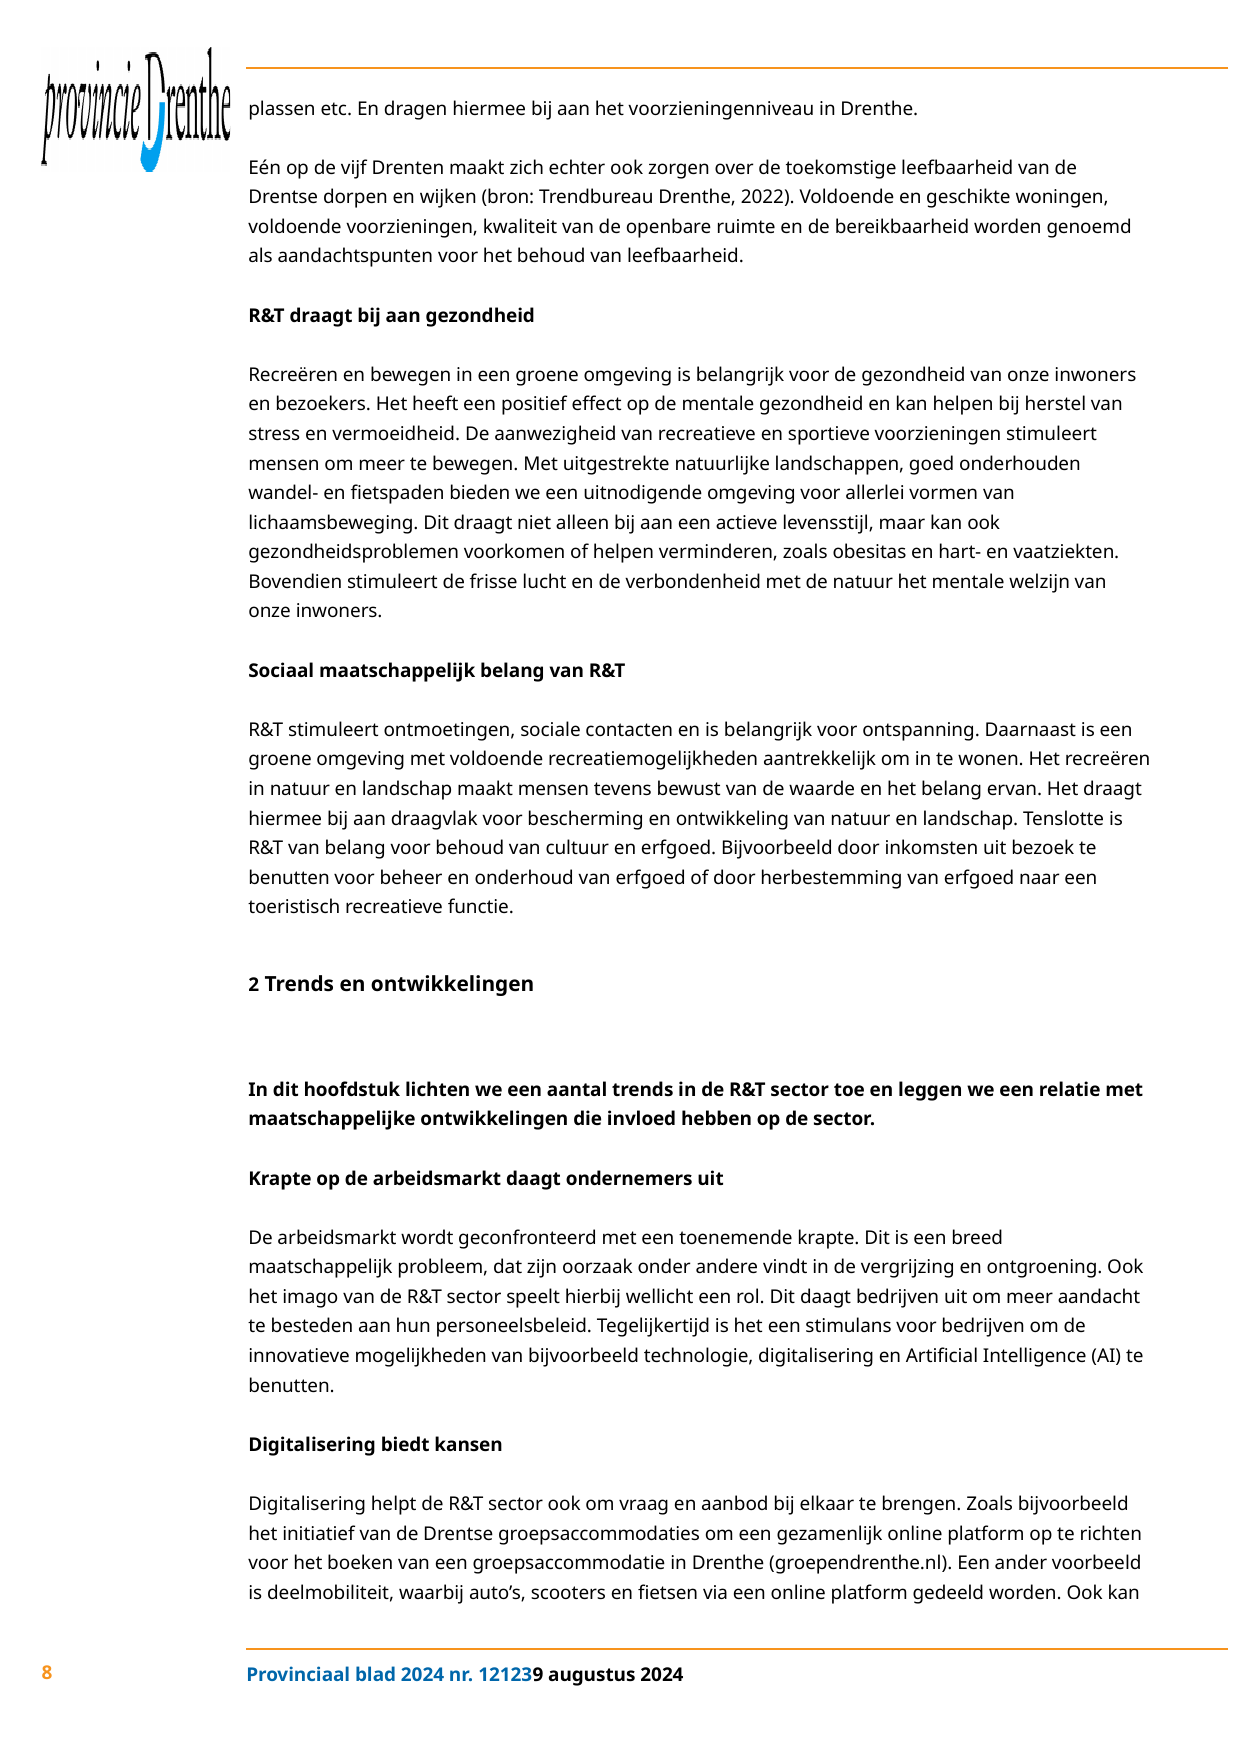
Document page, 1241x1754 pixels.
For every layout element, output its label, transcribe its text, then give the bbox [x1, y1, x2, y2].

text Eén op de vijf Drenten maakt zich echter ook zorgen over de toekomstige leefbaarheid van de Drentse dorpen en wijken (bron: Trendbureau Drenthe, 2022). Voldoende en geschikte woningen, voldoende voorzieningen, kwaliteit van de openbare ruimte en de bereikbaarheid worden genoemd als aandachtspunten voor het behoud van leefbaarheid. [248, 154, 1152, 268]
text R&T draagt bij aan gezondheid [248, 302, 1152, 328]
text 2 Trends en ontwikkelingen [248, 969, 1152, 997]
text R&T stimuleert ontmoetingen, sociale contacten en is belangrijk voor ontspanning. Daarnaast is een groene omgeving met voldoende recreatiemogelijkheden aantrekkelijk om in te wonen. Het recreëren in natuur en landschap maakt mensen tevens bewust van de waarde en het belang ervan. Het draagt hiermee bij aan draagvlak voor bescherming en ontwikkeling van natuur en landschap. Tenslotte is R&T van belang voor behoud van cultuur en erfgoed. Bijvoorbeeld door inkomsten uit bezoek te benutten voor beheer en onderhoud van erfgoed of door herbestemming van erfgoed naar een toeristisch recreatieve functie. [248, 716, 1152, 919]
picture [41, 47, 231, 172]
text -plassen etc. En dragen hiermee bij aan het voorzieningenniveau in Drenthe. [248, 95, 1152, 121]
text De arbeidsmarkt wordt geconfronteerd met een toenemende krapte. Dit is een breed maatschappelijk probleem, dat zijn oorzaak onder andere vindt in de vergrijzing en ontgroening. Ook het imago van de R&T sector speelt hierbij wellicht een rol. Dit daagt bedrijven uit om meer aandacht te besteden aan hun personeelsbeleid. Tegelijkertijd is het een stimulans voor bedrijven om de innovatieve mogelijkheden van bijvoorbeeld technologie, digitalisering en Artificial Intelligence (AI) te benutten. [248, 1224, 1152, 1398]
text Digitalisering biedt kansen [248, 1431, 1152, 1457]
text Digitalisering helpt de R&T sector ook om vraag en aanbod bij elkaar te brengen. Zoals bijvoorbeeld het initiatief van de Drentse groepsaccommodaties om een gezamenlijk online platform op te richten voor het boeken van een groepsaccommodatie in Drenthe (groependrenthe.nl). Een ander voorbeeld is deelmobiliteit, waarbij auto’s, scooters en fietsen via een online platform gedeeld worden. Ook kan [248, 1490, 1152, 1605]
text Krapte op de arbeidsmarkt daagt ondernemers uit [248, 1165, 1152, 1191]
text Recreëren en bewegen in een groene omgeving is belangrijk voor de gezondheid van onze inwoners en bezoekers. Het heeft een positief effect op de mentale gezondheid en kan helpen bij herstel van stress en vermoeidheid. De aanwezigheid van recreatieve en sportieve voorzieningen stimuleert mensen om meer te bewegen. Met uitgestrekte natuurlijke landschappen, goed onderhouden wandel- en fietspaden bieden we een uitnodigende omgeving voor allerlei vormen van lichaamsbeweging. Dit draagt niet alleen bij aan een actieve levensstijl, maar kan ook gezondheidsproblemen voorkomen of helpen verminderen, zoals obesitas en hart- en vaatziekten. Bovendien stimuleert de frisse lucht en de verbondenheid met de natuur het mentale welzijn van onze inwoners. [248, 361, 1152, 623]
text In dit hoofdstuk lichten we een aantal trends in de R&T sector toe en leggen we een relatie met maatschappelijke ontwikkelingen die invloed hebben op de sector. [248, 1076, 1152, 1131]
text Sociaal maatschappelijk belang van R&T [248, 657, 1152, 683]
